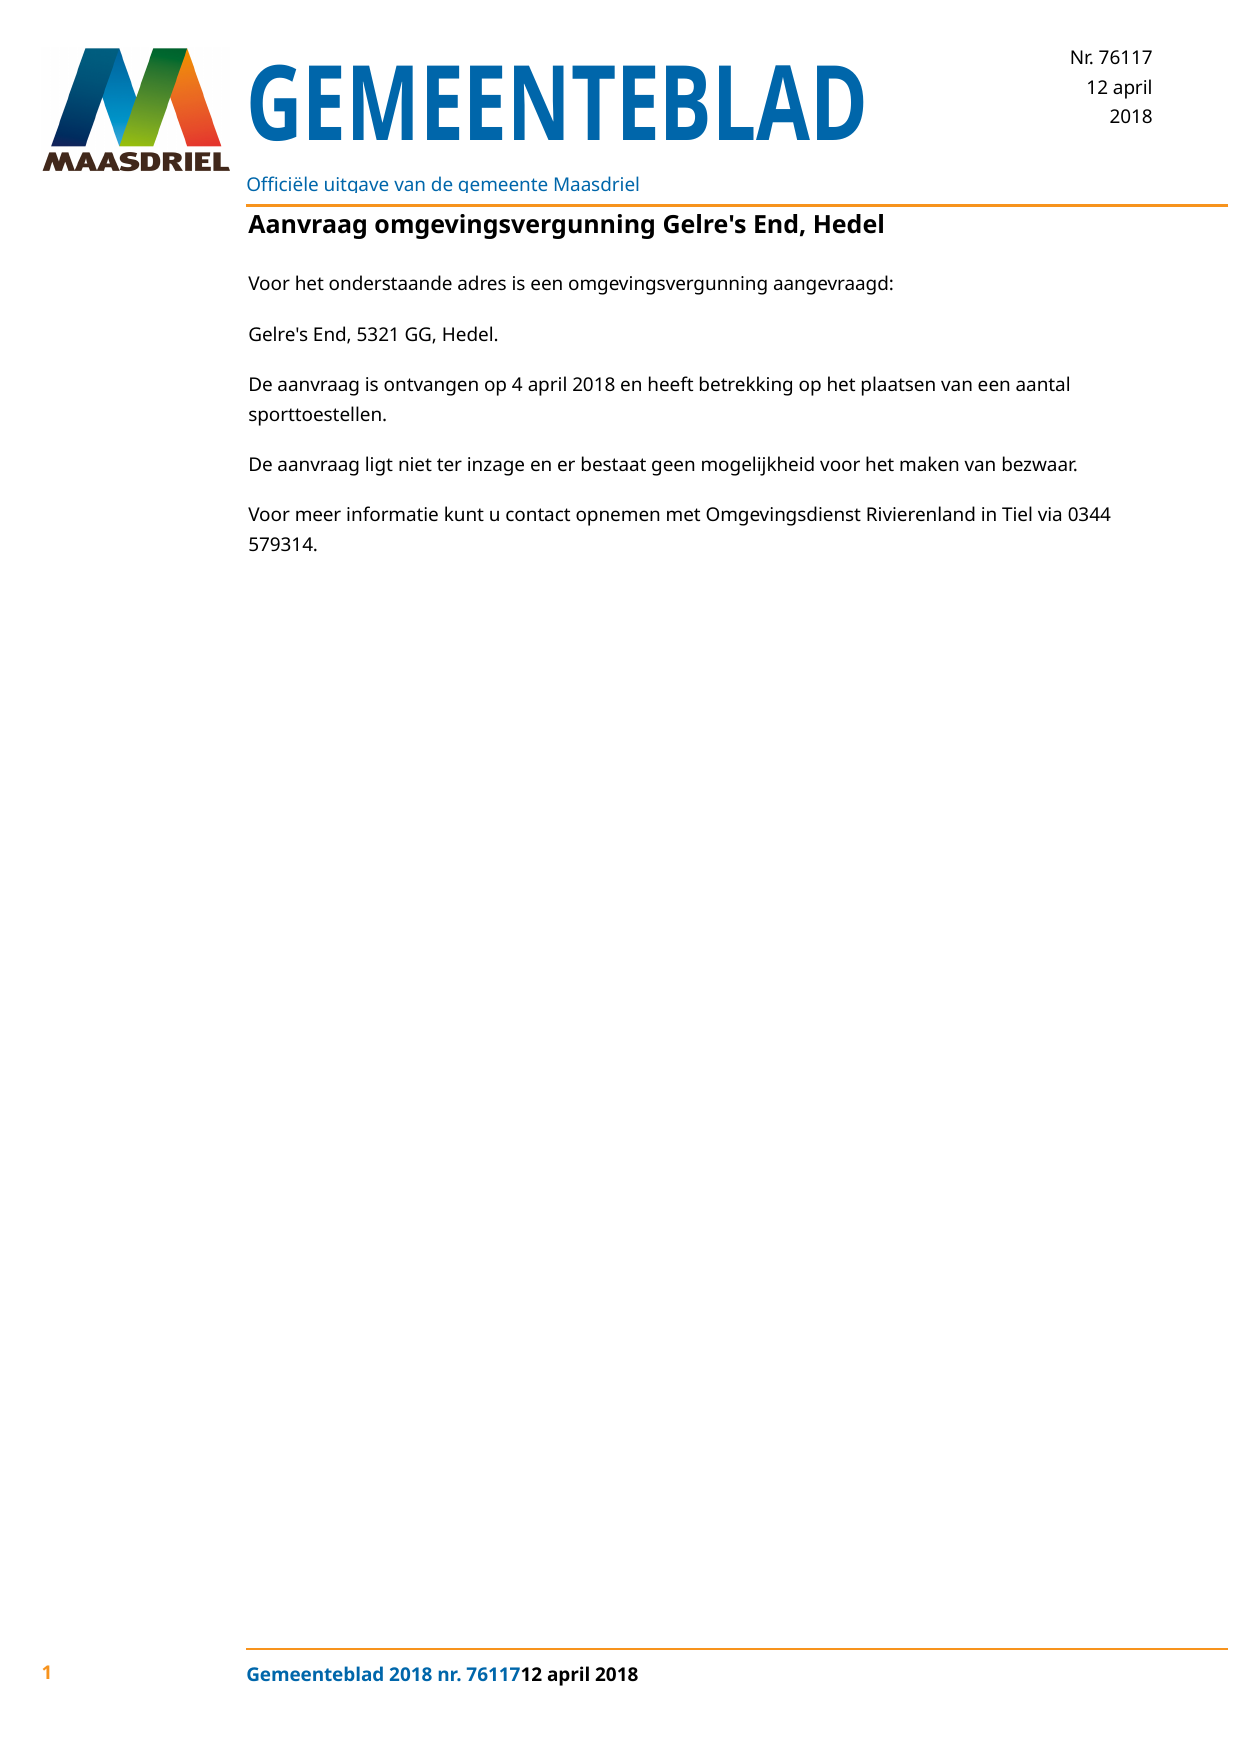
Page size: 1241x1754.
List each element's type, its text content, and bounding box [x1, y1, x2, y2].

text Aanvraag omgevingsvergunning Gelre's End, Hedel [248, 207, 1152, 241]
text De aanvraag ligt niet ter inzage en er bestaat geen mogelijkheid voor het maken van bezwaar. [248, 451, 1152, 477]
text De aanvraag is ontvangen op 4 april 2018 en heeft betrekking op het plaatsen van een aantal sporttoestellen. [248, 371, 1152, 426]
text Voor meer informatie kunt u contact opnemen met Omgevingsdienst Rivierenland in Tiel via 0344 579314. [248, 502, 1152, 557]
picture [41, 47, 231, 172]
text Voor het onderstaande adres is een omgevingsvergunning aangevraagd: [248, 270, 1152, 296]
text Gelre's End, 5321 GG, Hedel. [248, 321, 1152, 346]
